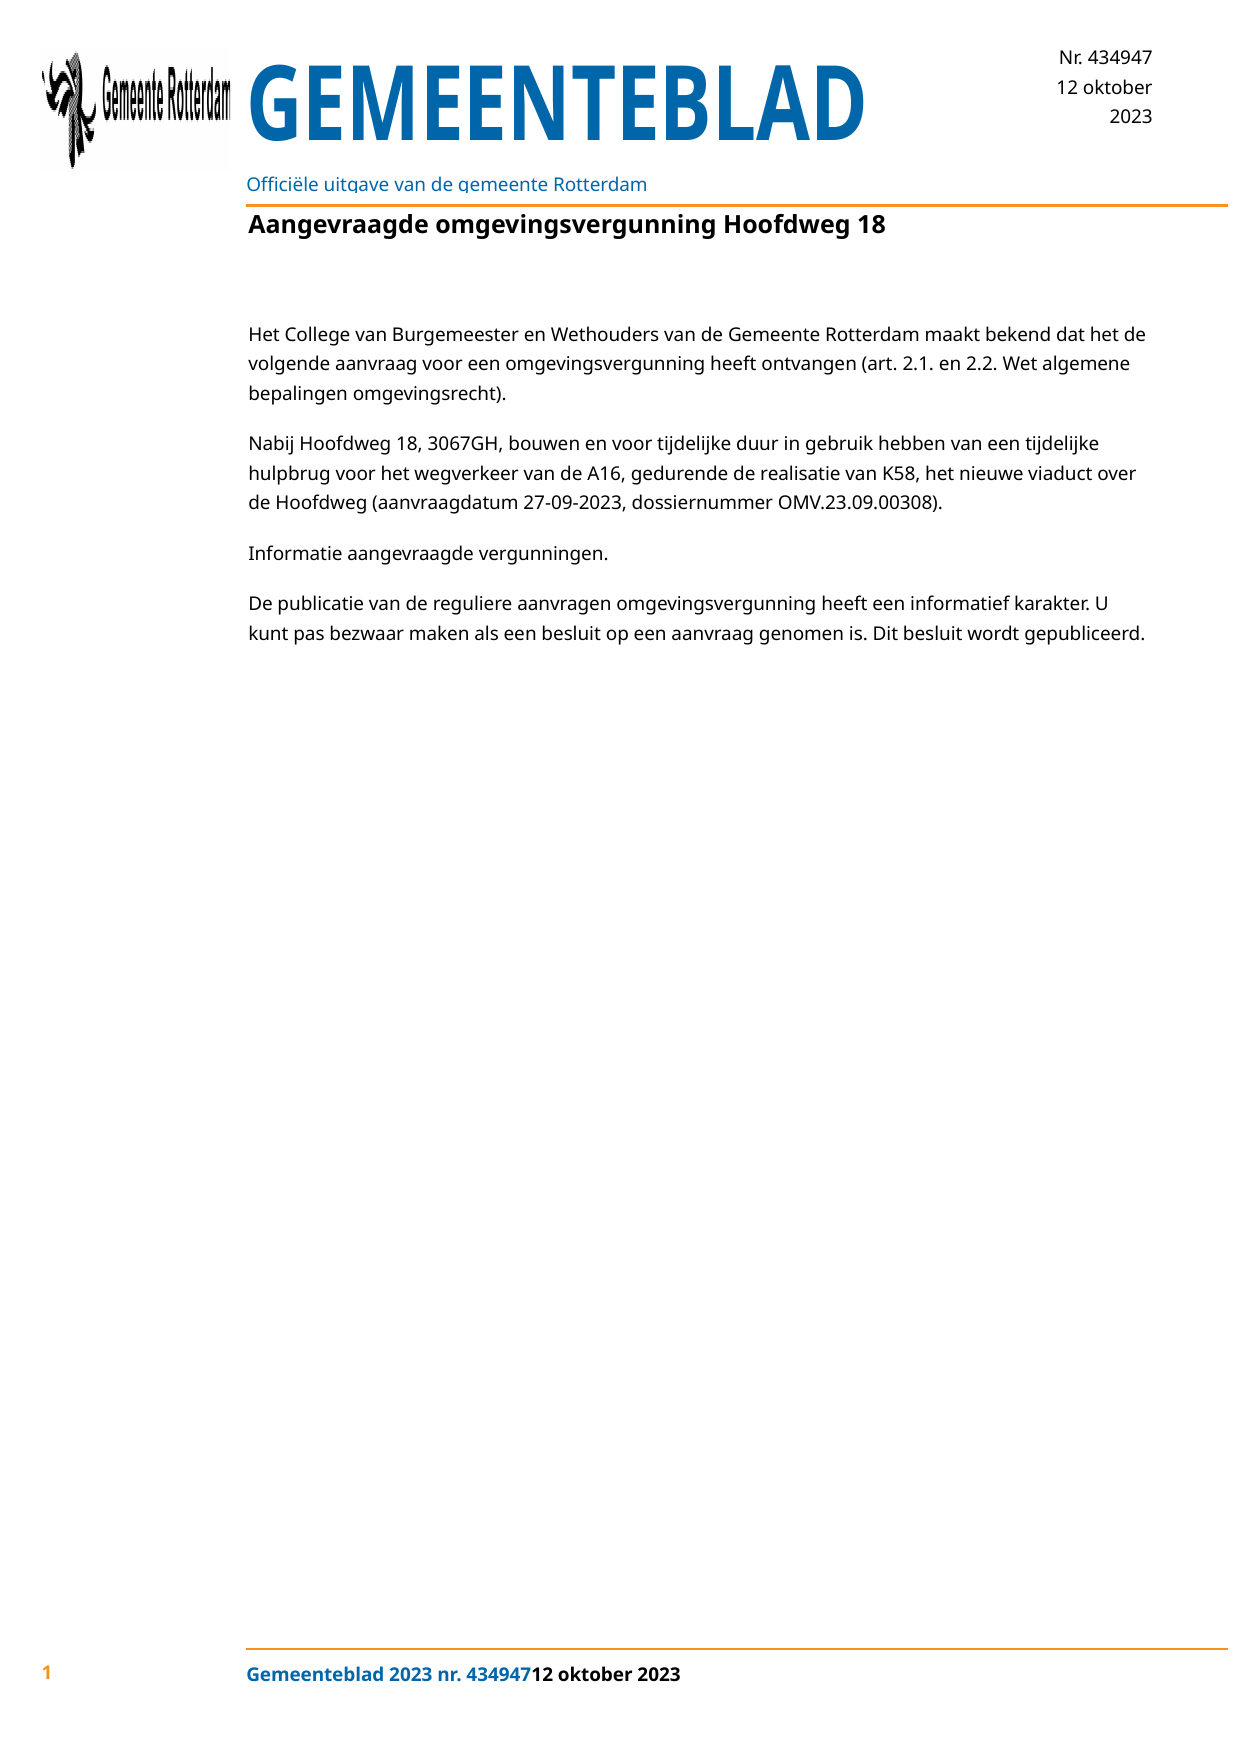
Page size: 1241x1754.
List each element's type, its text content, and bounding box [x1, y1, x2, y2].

picture [41, 47, 231, 172]
text Informatie aangevraagde vergunningen. [248, 540, 1152, 566]
text Nabij Hoofdweg 18, 3067GH, bouwen en voor tijdelijke duur in gebruik hebben van een tijdelijke hulpbrug voor het wegverkeer van de A16, gedurende de realisatie van K58, het nieuwe viaduct over de Hoofdweg (aanvraagdatum 27-09-2023, dossiernummer OMV.23.09.00308). [248, 430, 1152, 515]
text Het College van Burgemeester en Wethouders van de Gemeente Rotterdam maakt bekend dat het de volgende aanvraag voor een omgevingsvergunning heeft ontvangen (art. 2.1. en 2.2. Wet algemene bepalingen omgevingsrecht). [248, 321, 1152, 406]
text De publicatie van de reguliere aanvragen omgevingsvergunning heeft een informatief karakter. U kunt pas bezwaar maken als een besluit op een aanvraag genomen is. Dit besluit wordt gepubliceerd. [248, 590, 1152, 646]
text Aangevraagde omgevingsvergunning Hoofdweg 18 [248, 207, 1152, 241]
